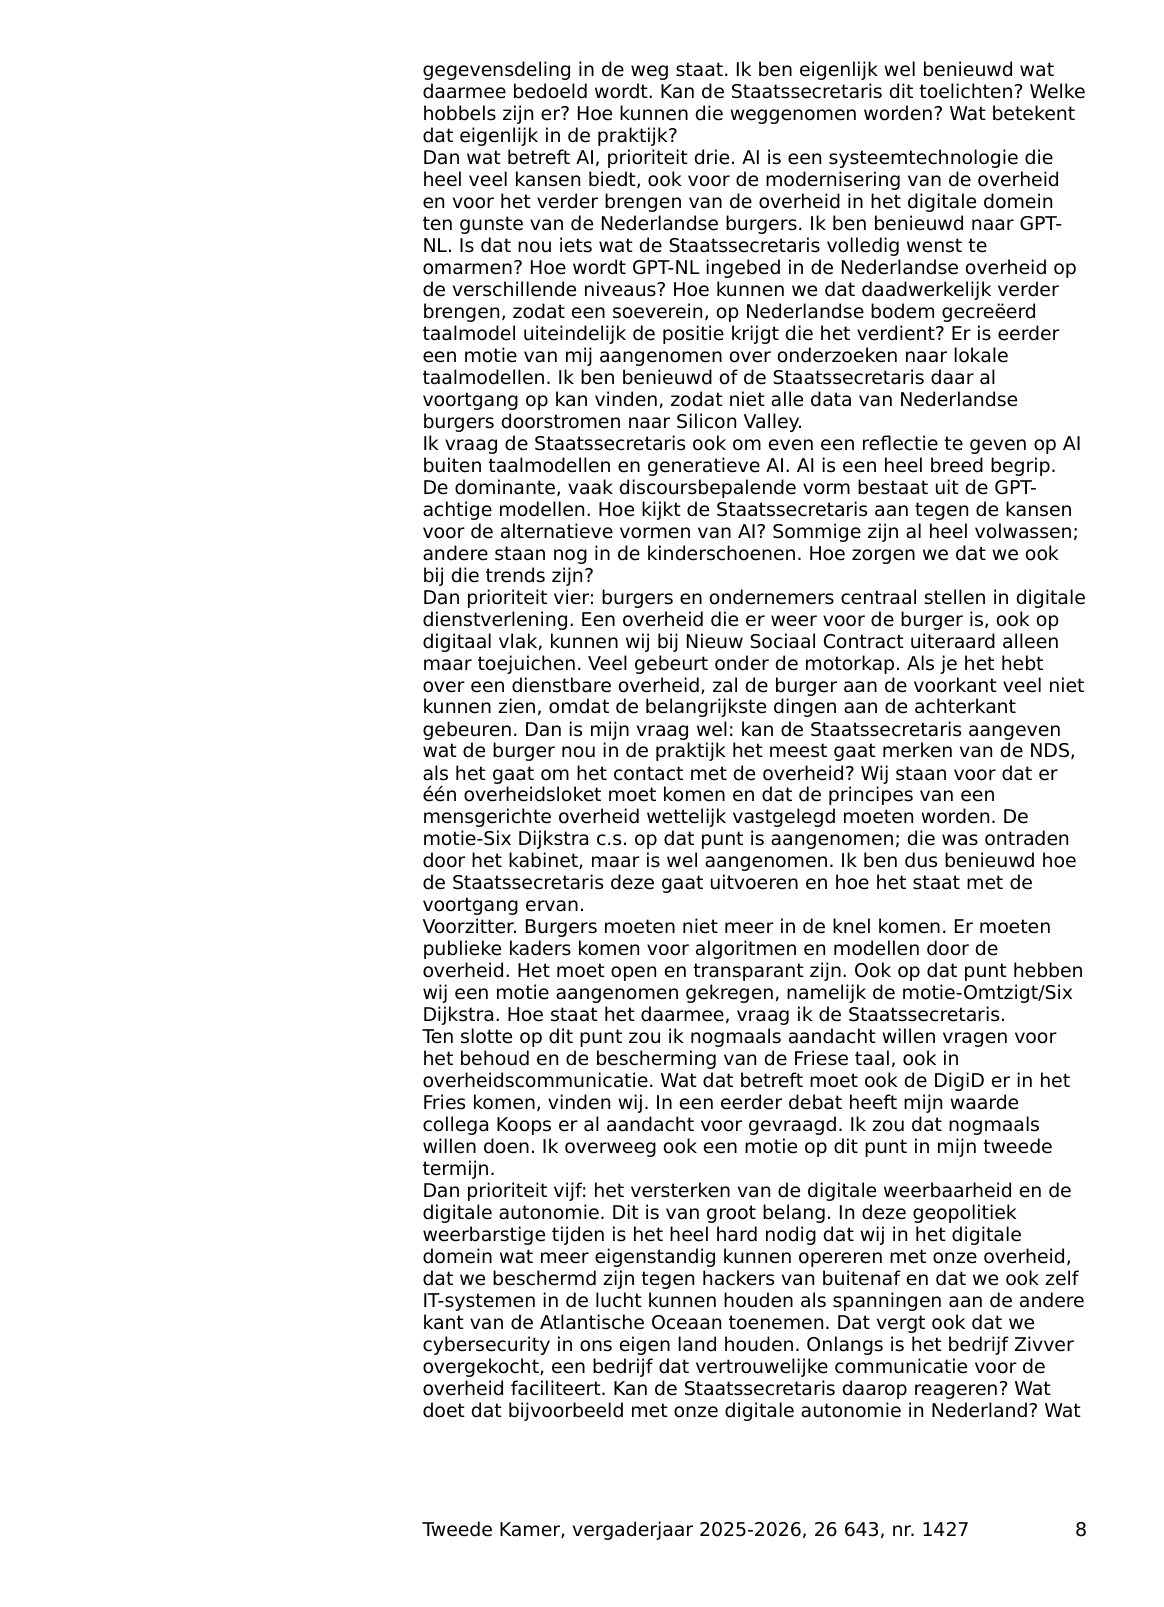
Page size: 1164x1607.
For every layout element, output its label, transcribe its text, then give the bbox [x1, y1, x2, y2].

text Dan prioriteit vier: burgers en ondernemers centraal stellen in digitale dienstverlening. Een overheid die er weer voor de burger is, ook op digitaal vlak, kunnen wij bij Nieuw Sociaal Contract uiteraard alleen maar toejuichen. Veel gebeurt onder de motorkap. Als je het hebt over een dienstbare overheid, zal de burger aan de voorkant veel niet kunnen zien, omdat de belangrijkste dingen aan de achterkant gebeuren. Dan is mijn vraag wel: kan de Staatssecretaris aangeven wat de burger nou in de praktijk het meest gaat merken van de NDS, als het gaat om het contact met de overheid? Wij staan voor dat er één overheidsloket moet komen en dat de principes van een mensgerichte overheid wettelijk vastgelegd moeten worden. De motie-Six Dijkstra c.s. op dat punt is aangenomen; die was ontraden door het kabinet, maar is wel aangenomen. Ik ben dus benieuwd hoe de Staatssecretaris deze gaat uitvoeren en hoe het staat met de voortgang ervan. [422, 587, 1087, 916]
text Dan prioriteit vijf: het versterken van de digitale weerbaarheid en de digitale autonomie. Dit is van groot belang. In deze geopolitiek weerbarstige tijden is het heel hard nodig dat wij in het digitale domein wat meer eigenstandig kunnen opereren met onze overheid, dat we beschermd zijn tegen hackers van buitenaf en dat we ook zelf IT-systemen in de lucht kunnen houden als spanningen aan de andere kant van de Atlantische Oceaan toenemen. Dat vergt ook dat we cybersecurity in ons eigen land houden. Onlangs is het bedrijf Zivver overgekocht, een bedrijf dat vertrouwelijke communicatie voor de overheid faciliteert. Kan de Staatssecretaris daarop reageren? Wat doet dat bijvoorbeeld met onze digitale autonomie in Nederland? Wat [422, 1180, 1087, 1422]
text Ik vraag de Staatssecretaris ook om even een reflectie te geven op AI buiten taalmodellen en generatieve AI. AI is een heel breed begrip. De dominante, vaak discoursbepalende vorm bestaat uit de GPT-achtige modellen. Hoe kijkt de Staatssecretaris aan tegen de kansen voor de alternatieve vormen van AI? Sommige zijn al heel volwassen; andere staan nog in de kinderschoenen. Hoe zorgen we dat we ook bij die trends zijn? [422, 433, 1087, 587]
text Dan wat betreft AI, prioriteit drie. AI is een systeemtechnologie die heel veel kansen biedt, ook voor de modernisering van de overheid en voor het verder brengen van de overheid in het digitale domein ten gunste van de Nederlandse burgers. Ik ben benieuwd naar GPT-NL. Is dat nou iets wat de Staatssecretaris volledig wenst te omarmen? Hoe wordt GPT-NL ingebed in de Nederlandse overheid op de verschillende niveaus? Hoe kunnen we dat daadwerkelijk verder brengen, zodat een soeverein, op Nederlandse bodem gecreëerd taalmodel uiteindelijk de positie krijgt die het verdient? Er is eerder een motie van mij aangenomen over onderzoeken naar lokale taalmodellen. Ik ben benieuwd of de Staatssecretaris daar al voortgang op kan vinden, zodat niet alle data van Nederlandse burgers doorstromen naar Silicon Valley. [422, 147, 1087, 433]
text gegevensdeling in de weg staat. Ik ben eigenlijk wel benieuwd wat daarmee bedoeld wordt. Kan de Staatssecretaris dit toelichten? Welke hobbels zijn er? Hoe kunnen die weggenomen worden? Wat betekent dat eigenlijk in de praktijk? [422, 59, 1087, 147]
text Voorzitter. Burgers moeten niet meer in de knel komen. Er moeten publieke kaders komen voor algoritmen en modellen door de overheid. Het moet open en transparant zijn. Ook op dat punt hebben wij een motie aangenomen gekregen, namelijk de motie-Omtzigt/Six Dijkstra. Hoe staat het daarmee, vraag ik de Staatssecretaris. [422, 916, 1087, 1026]
text Ten slotte op dit punt zou ik nogmaals aandacht willen vragen voor het behoud en de bescherming van de Friese taal, ook in overheidscommunicatie. Wat dat betreft moet ook de DigiD er in het Fries komen, vinden wij. In een eerder debat heeft mijn waarde collega Koops er al aandacht voor gevraagd. Ik zou dat nogmaals willen doen. Ik overweeg ook een motie op dit punt in mijn tweede termijn. [422, 1026, 1087, 1180]
